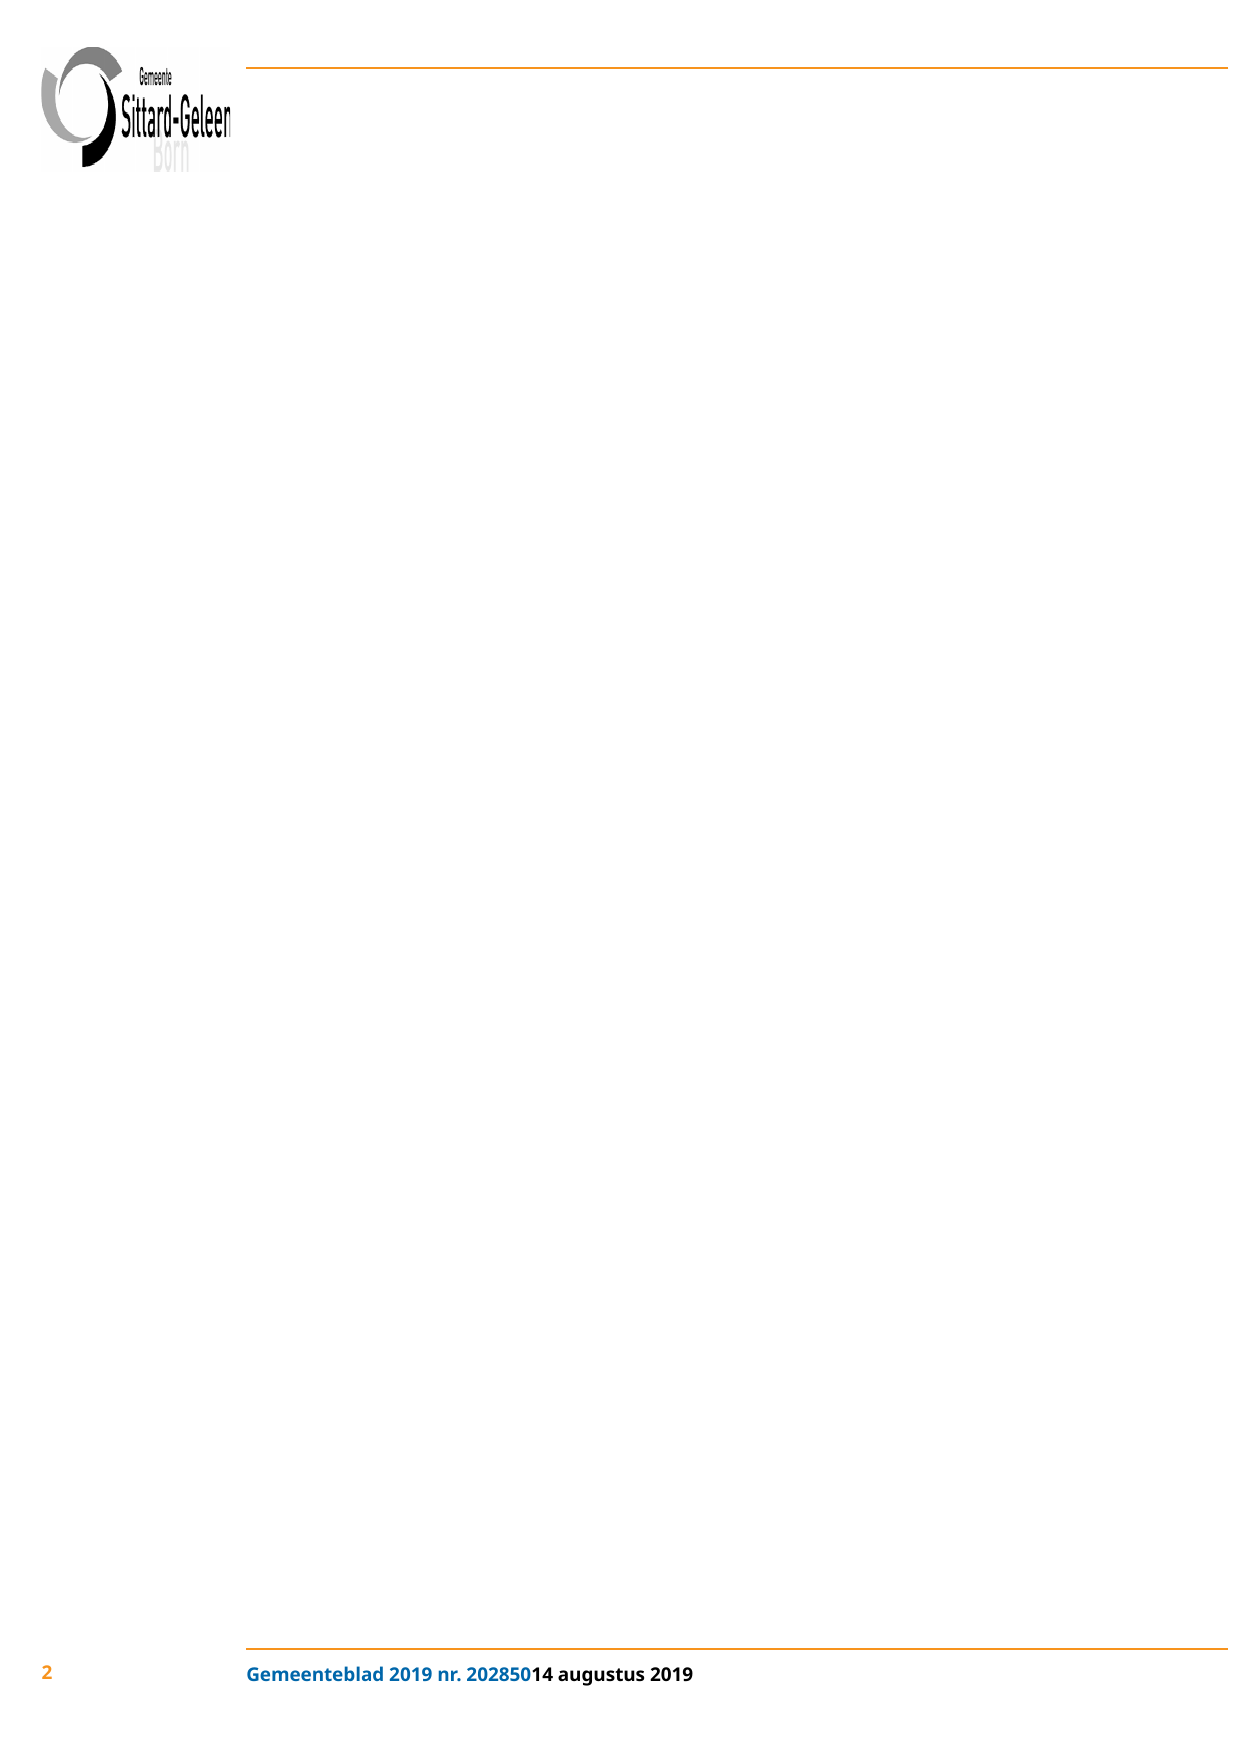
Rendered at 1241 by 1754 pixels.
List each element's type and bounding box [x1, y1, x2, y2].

picture [41, 47, 231, 172]
